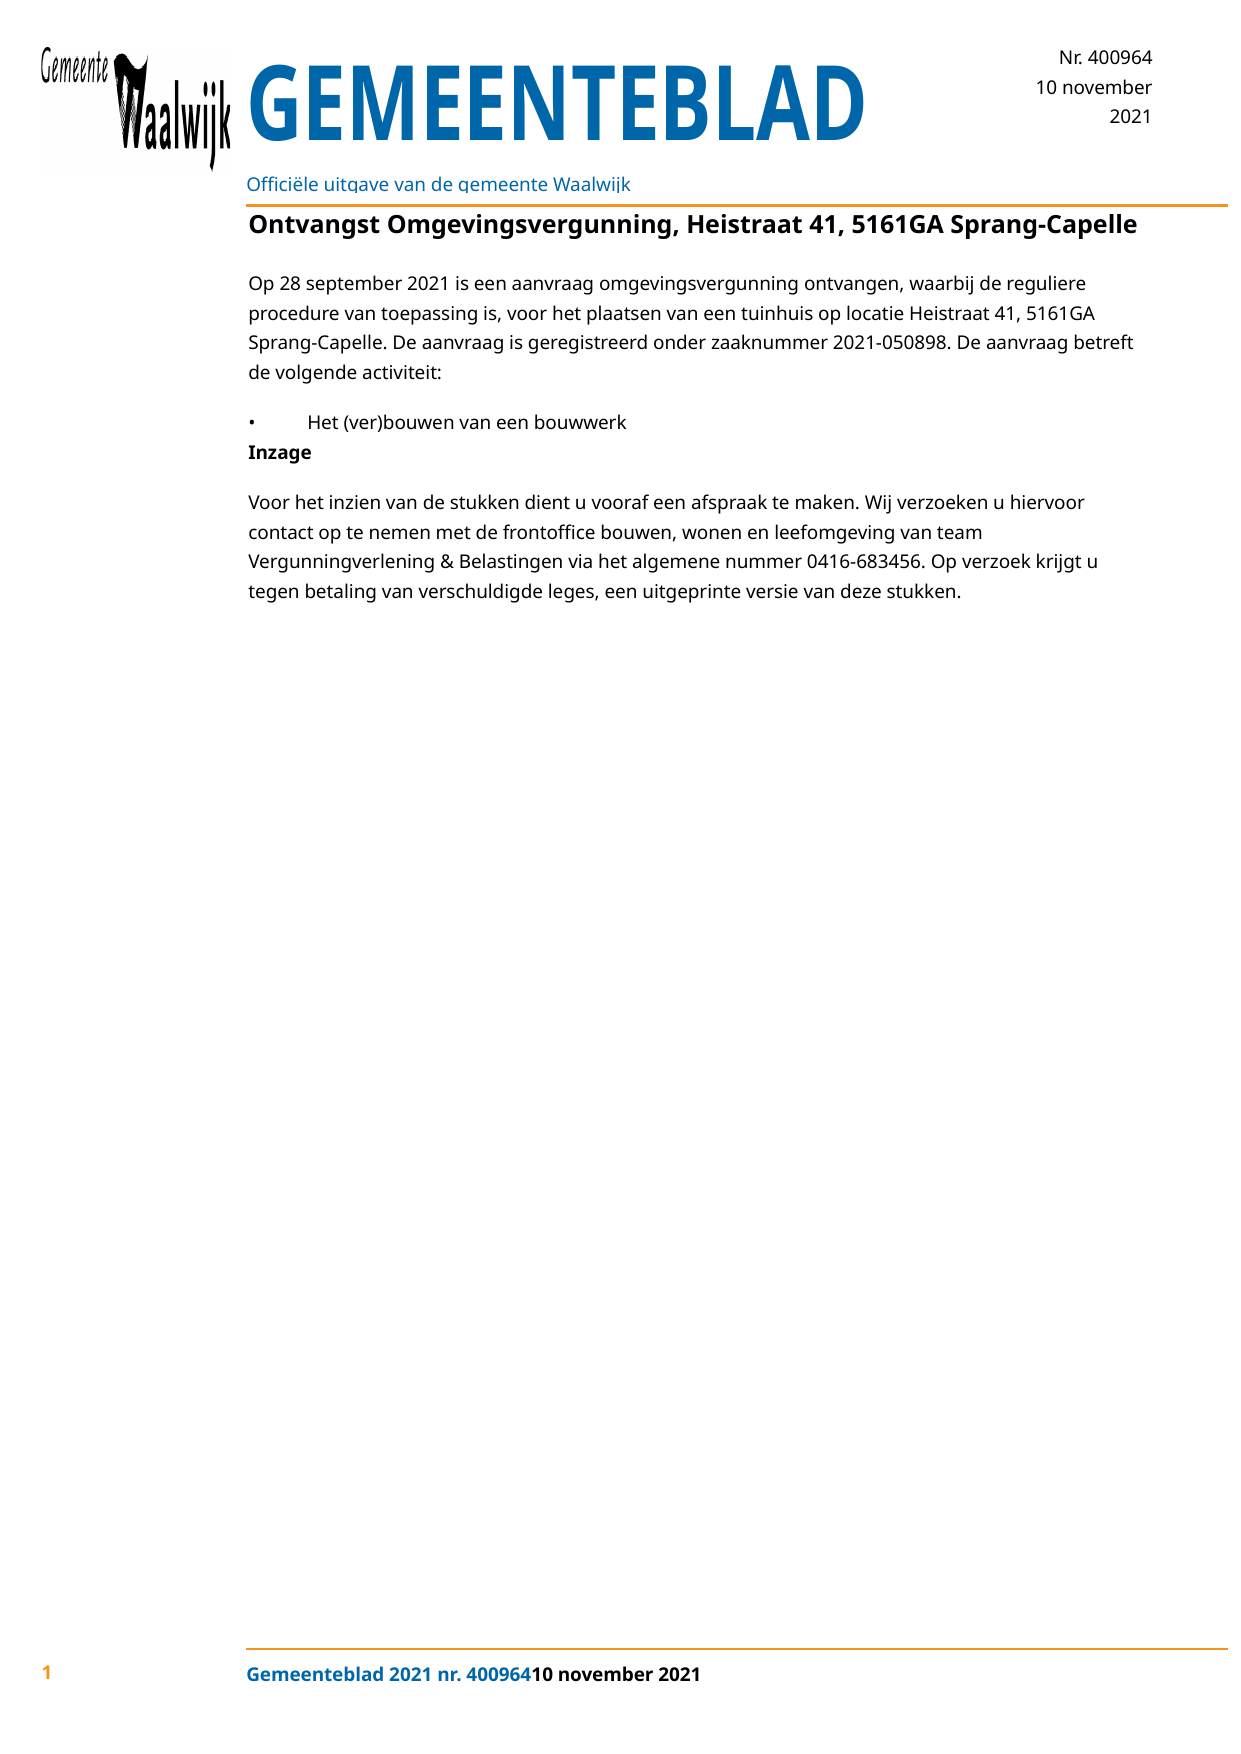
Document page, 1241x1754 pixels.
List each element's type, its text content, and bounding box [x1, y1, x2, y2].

list Het (ver)bouwen van een bouwwerk [248, 409, 1152, 435]
text Ontvangst Omgevingsvergunning, Heistraat 41, 5161GA Sprang-Capelle [248, 207, 1152, 241]
text Op 28 september 2021 is een aanvraag omgevingsvergunning ontvangen, waarbij de reguliere procedure van toepassing is, voor het plaatsen van een tuinhuis op locatie Heistraat 41, 5161GA Sprang-Capelle. De aanvraag is geregistreerd onder zaaknummer 2021-050898. De aanvraag betreft de volgende activiteit: [248, 270, 1152, 385]
text Inzage [248, 439, 1152, 465]
text Voor het inzien van de stukken dient u vooraf een afspraak te maken. Wij verzoeken u hiervoor contact op te nemen met de frontoffice bouwen, wonen en leefomgeving van team Vergunningverlening & Belastingen via het algemene nummer 0416-683456. Op verzoek krijgt u tegen betaling van verschuldigde leges, een uitgeprinte versie van deze stukken. [248, 489, 1152, 604]
picture [41, 47, 231, 172]
